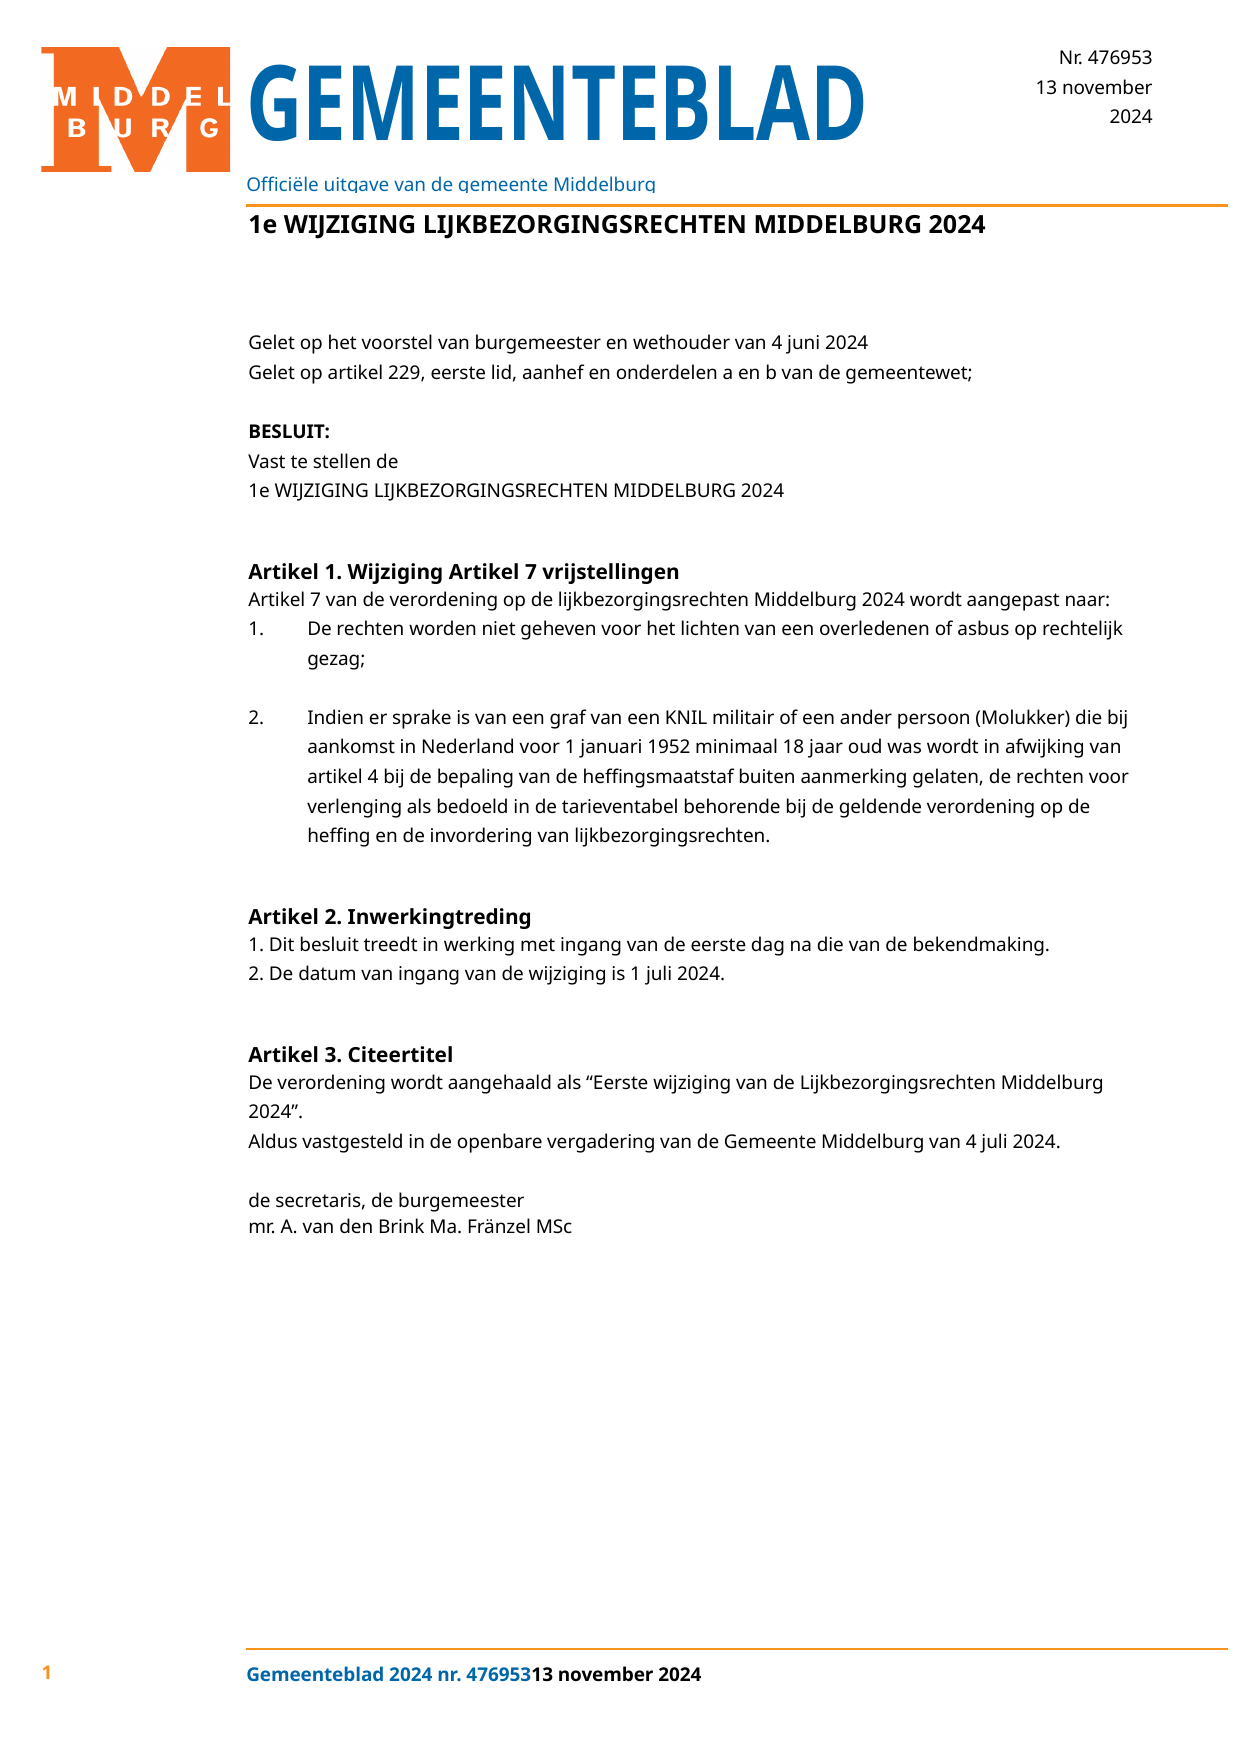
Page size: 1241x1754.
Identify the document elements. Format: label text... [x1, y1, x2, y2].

text 2. De datum van ingang van de wijziging is 1 juli 2024. [248, 961, 1152, 986]
text Gelet op het voorstel van burgemeester en wethouder van 4 juni 2024 [248, 329, 1152, 355]
text 1. Dit besluit treedt in werking met ingang van de eerste dag na die van de bekendmaking. [248, 931, 1152, 957]
list De rechten worden niet geheven voor het lichten van een overledenen of asbus op rechtelijk gezag; [248, 615, 1152, 671]
text Artikel 3. Citeertitel [248, 1041, 1152, 1069]
text Artikel 7 van de verordening op de lijkbezorgingsrechten Middelburg 2024 wordt aangepast naar: [248, 586, 1152, 612]
text de secretaris, de burgemeester [248, 1187, 1152, 1213]
text mr. A. van den Brink Ma. Fränzel MSc [248, 1213, 1152, 1239]
picture [41, 47, 231, 172]
text Gelet op artikel 229, eerste lid, aanhef en onderdelen a en b van de gemeentewet; [248, 359, 1152, 385]
text Aldus vastgesteld in de openbare vergadering van de Gemeente Middelburg van 4 juli 2024. [248, 1128, 1152, 1154]
text De verordening wordt aangehaald als “Eerste wijziging van de Lijkbezorgingsrechten Middelburg 2024”. [248, 1069, 1152, 1124]
list Indien er sprake is van een graf van een KNIL militair of een ander persoon (Molukker) die bij aankomst in Nederland voor 1 januari 1952 minimaal 18 jaar oud was wordt in afwijking van artikel 4 bij de bepaling van de heffingsmaatstaf buiten aanmerking gelaten, de rechten voor verlenging als bedoeld in de tarieventabel behorende bij de geldende verordening op de heffing en de invordering van lijkbezorgingsrechten. [248, 704, 1152, 848]
text 1e WIJZIGING LIJKBEZORGINGSRECHTEN MIDDELBURG 2024 [248, 207, 1152, 241]
text BESLUIT: [248, 418, 1152, 444]
text Artikel 1. Wijziging Artikel 7 vrijstellingen [248, 557, 1152, 586]
text Artikel 2. Inwerkingtreding [248, 902, 1152, 931]
text 1e WIJZIGING LIJKBEZORGINGSRECHTEN MIDDELBURG 2024 [248, 477, 1152, 503]
text Vast te stellen de [248, 448, 1152, 473]
